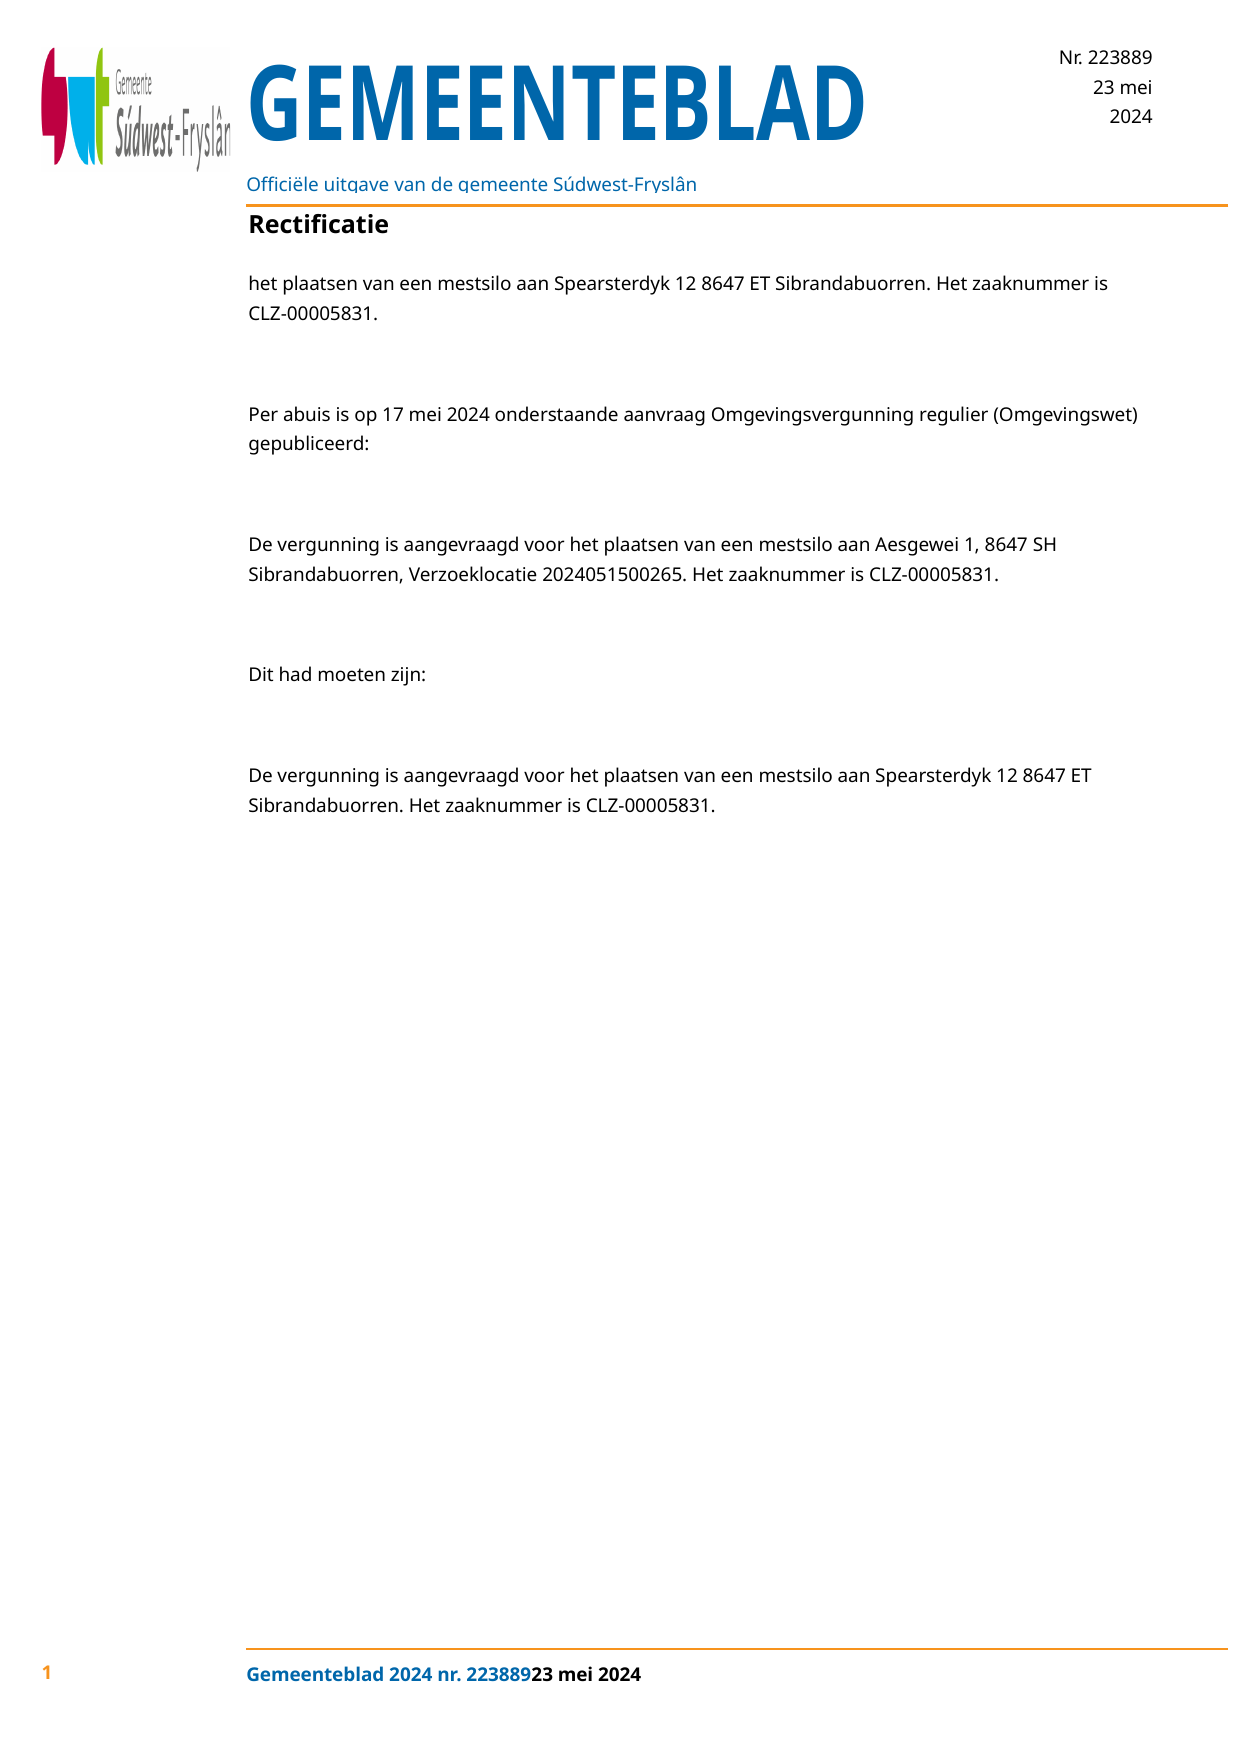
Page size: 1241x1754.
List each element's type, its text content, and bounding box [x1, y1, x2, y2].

text Dit had moeten zijn: [248, 662, 1152, 687]
text Rectificatie [248, 207, 1152, 241]
text De vergunning is aangevraagd voor het plaatsen van een mestsilo aan Spearsterdyk 12 8647 ET Sibrandabuorren. Het zaaknummer is CLZ-00005831. [248, 762, 1152, 818]
text Per abuis is op 17 mei 2024 onderstaande aanvraag Omgevingsvergunning regulier (Omgevingswet) gepubliceerd: [248, 401, 1152, 456]
text het plaatsen van een mestsilo aan Spearsterdyk 12 8647 ET Sibrandabuorren. Het zaaknummer is CLZ-00005831. [248, 270, 1152, 326]
picture [41, 47, 231, 172]
text De vergunning is aangevraagd voor het plaatsen van een mestsilo aan Aesgewei 1, 8647 SH Sibrandabuorren, Verzoeklocatie 2024051500265. Het zaaknummer is CLZ-00005831. [248, 531, 1152, 586]
